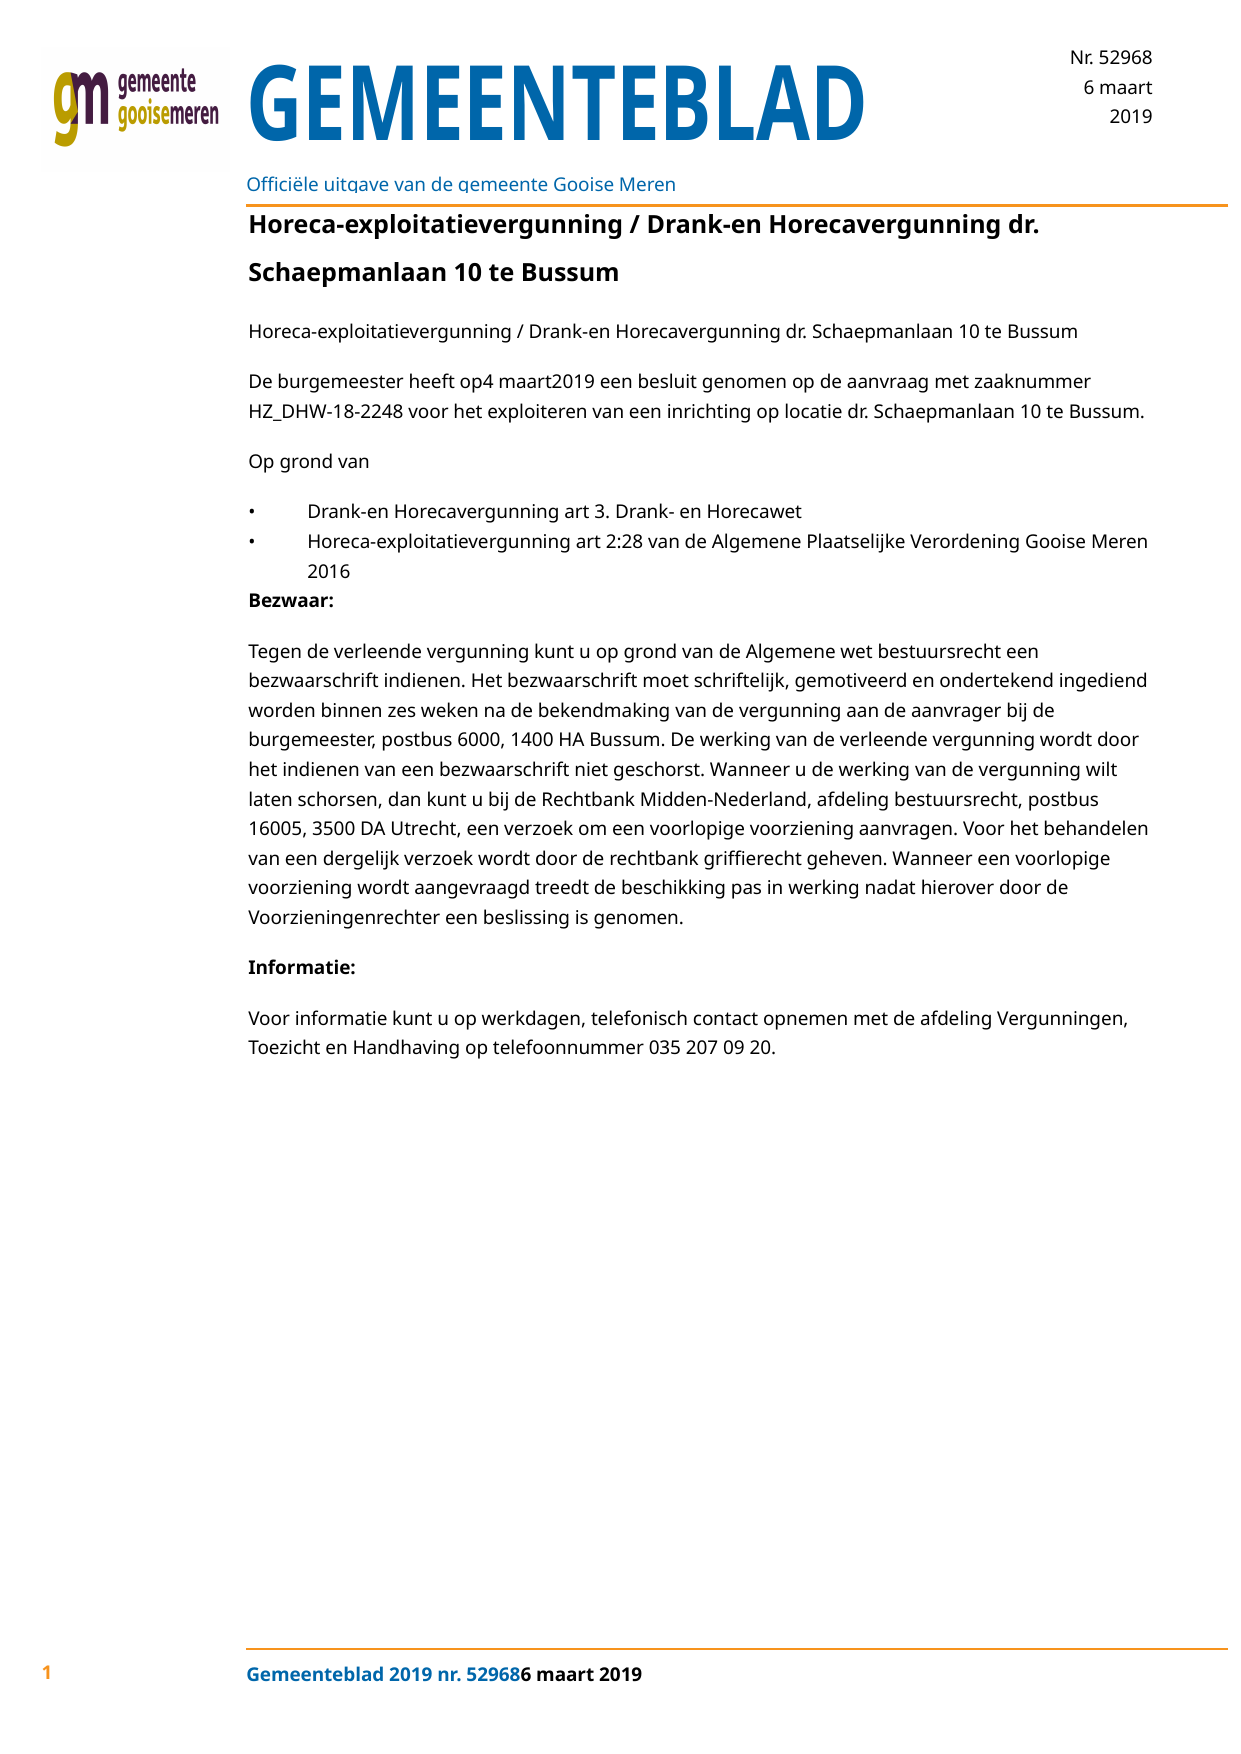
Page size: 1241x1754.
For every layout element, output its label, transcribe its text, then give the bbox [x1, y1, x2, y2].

text Informatie: [248, 954, 1152, 980]
text Voor informatie kunt u op werkdagen, telefonisch contact opnemen met de afdeling Vergunningen, Toezicht en Handhaving op telefoonnummer 035 207 09 20. [248, 1005, 1152, 1060]
text Horeca-exploitatievergunning / Drank-en Horecavergunning dr. Schaepmanlaan 10 te Bussum [248, 207, 1152, 288]
list Horeca-exploitatievergunning art 2:28 van de Algemene Plaatselijke Verordening Gooise Meren 2016 [248, 528, 1152, 584]
text Horeca-exploitatievergunning / Drank-en Horecavergunning dr. Schaepmanlaan 10 te Bussum [248, 318, 1152, 344]
text De burgemeester heeft op4 maart2019 een besluit genomen op de aanvraag met zaaknummer HZ_DHW-18-2248 voor het exploiteren van een inrichting op locatie dr. Schaepmanlaan 10 te Bussum. [248, 368, 1152, 424]
picture [41, 47, 231, 172]
text Bezwaar: [248, 587, 1152, 613]
text Op grond van [248, 448, 1152, 474]
list Drank-en Horecavergunning art 3. Drank- en Horecawet [248, 499, 1152, 524]
text Tegen de verleende vergunning kunt u op grond van de Algemene wet bestuursrecht een bezwaarschrift indienen. Het bezwaarschrift moet schriftelijk, gemotiveerd en ondertekend ingediend worden binnen zes weken na de bekendmaking van de vergunning aan de aanvrager bij de burgemeester, postbus 6000, 1400 HA Bussum. De werking van de verleende vergunning wordt door het indienen van een bezwaarschrift niet geschorst. Wanneer u de werking van de vergunning wilt laten schorsen, dan kunt u bij de Rechtbank Midden-Nederland, afdeling bestuursrecht, postbus 16005, 3500 DA Utrecht, een verzoek om een voorlopige voorziening aanvragen. Voor het behandelen van een dergelijk verzoek wordt door de rechtbank griffierecht geheven. Wanneer een voorlopige voorziening wordt aangevraagd treedt de beschikking pas in werking nadat hierover door de Voorzieningenrechter een beslissing is genomen. [248, 638, 1152, 930]
